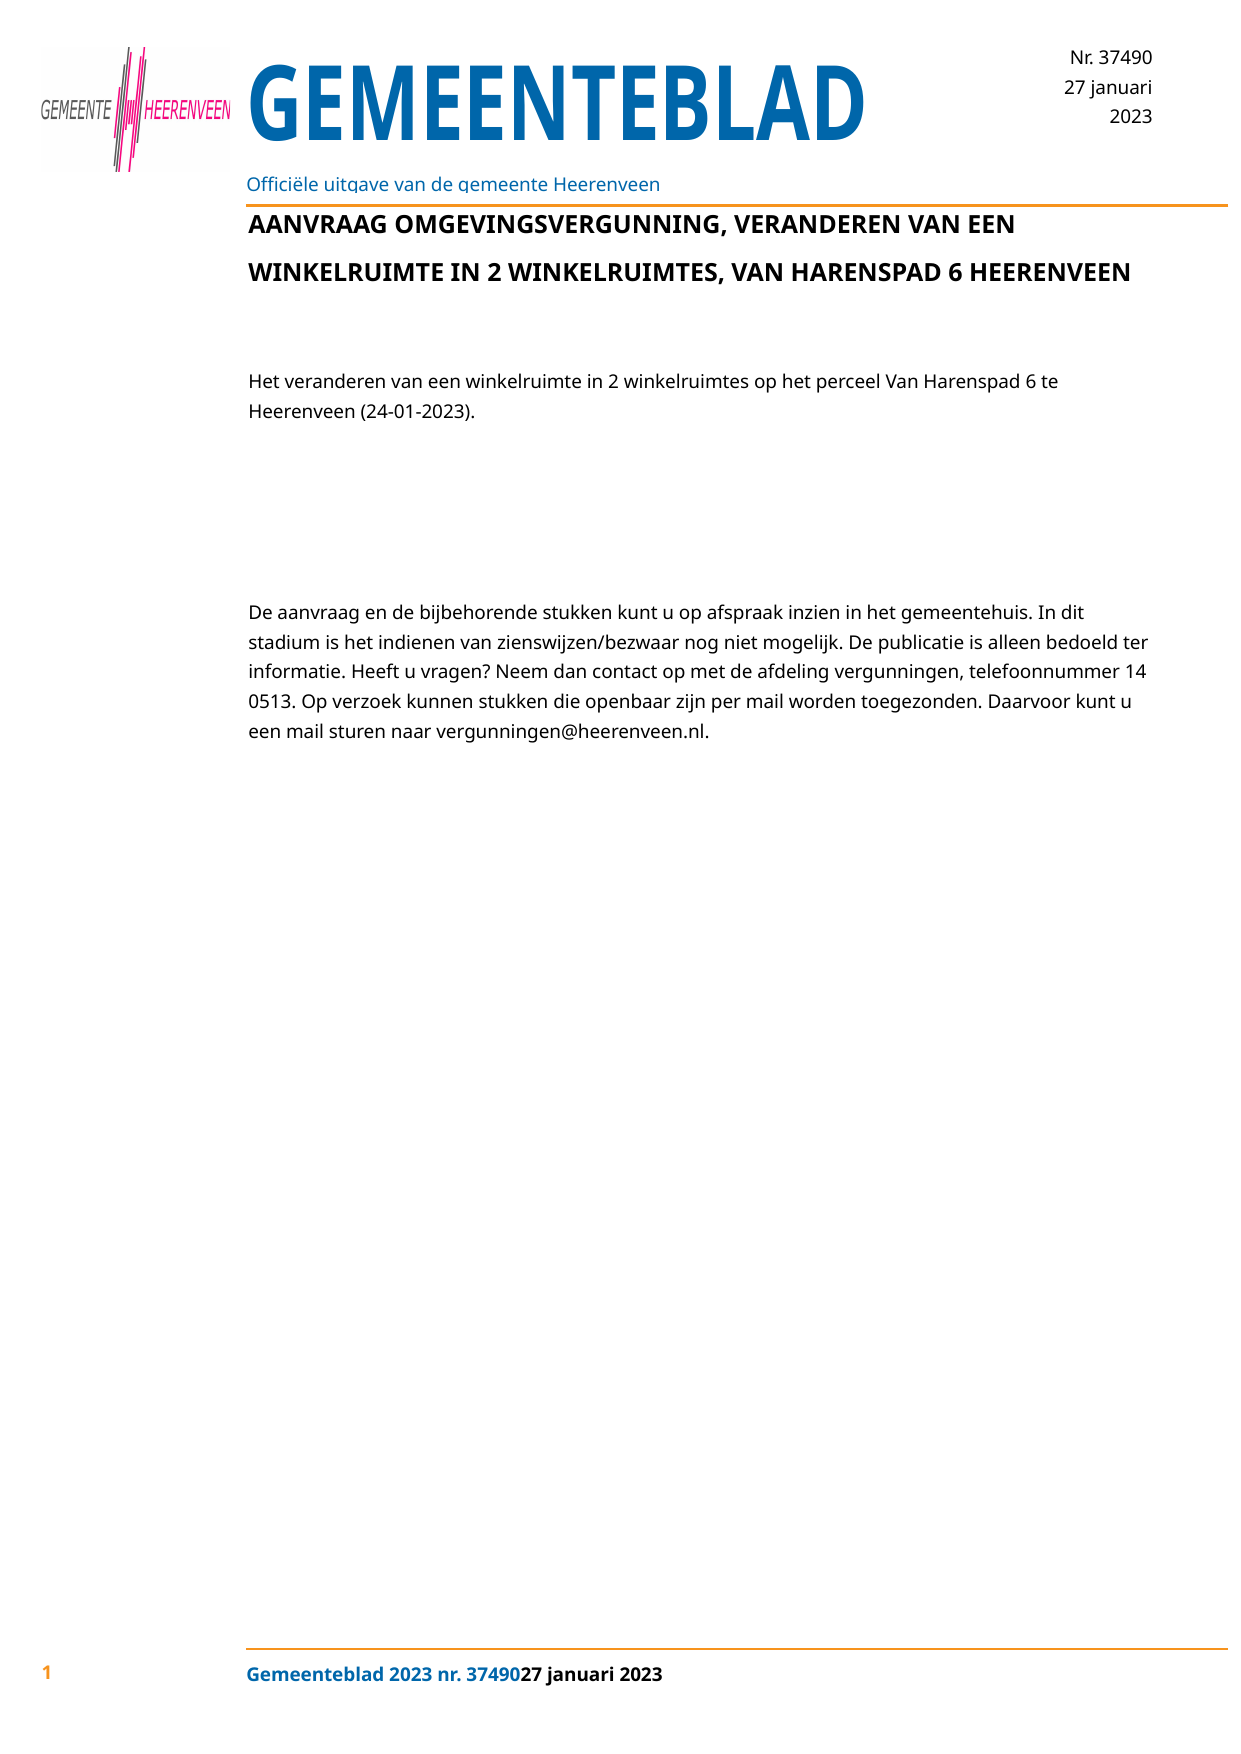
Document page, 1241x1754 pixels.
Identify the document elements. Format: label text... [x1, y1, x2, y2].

text Het veranderen van een winkelruimte in 2 winkelruimtes op het perceel Van Harenspad 6 te Heerenveen (24-01-2023). [248, 368, 1152, 424]
picture [41, 47, 231, 172]
text AANVRAAG OMGEVINGSVERGUNNING, VERANDEREN VAN EEN WINKELRUIMTE IN 2 WINKELRUIMTES, VAN HARENSPAD 6 HEERENVEEN [248, 207, 1152, 288]
text De aanvraag en de bijbehorende stukken kunt u op afspraak inzien in het gemeentehuis. In dit stadium is het indienen van zienswijzen/bezwaar nog niet mogelijk. De publicatie is alleen bedoeld ter informatie. Heeft u vragen? Neem dan contact op met de afdeling vergunningen, telefoonnummer 14 0513. Op verzoek kunnen stukken die openbaar zijn per mail worden toegezonden. Daarvoor kunt u een mail sturen naar vergunningen@heerenveen.nl. [248, 599, 1152, 744]
